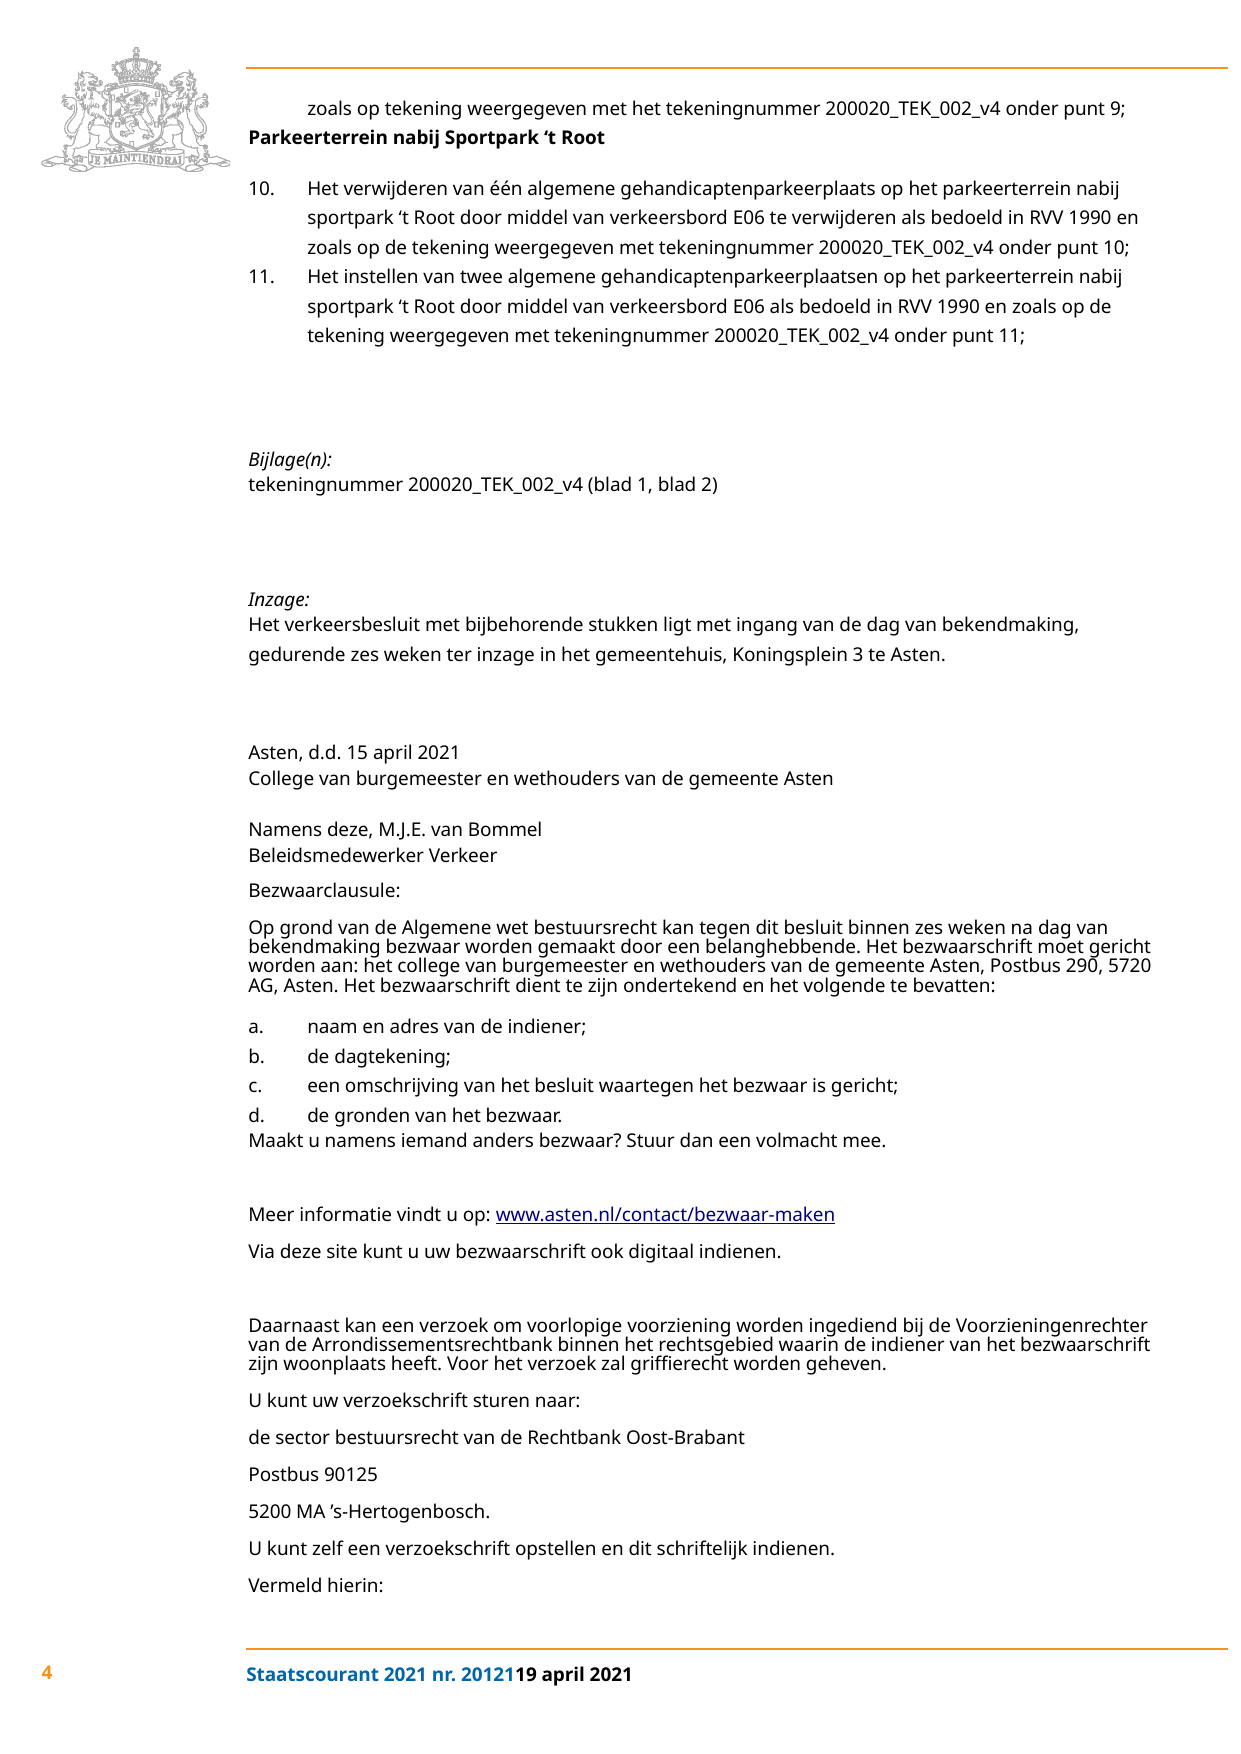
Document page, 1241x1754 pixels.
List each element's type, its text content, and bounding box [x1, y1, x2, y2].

text 5200 MA ’s-Hertogenbosch. [248, 1503, 1152, 1522]
text Vermeld hierin: [248, 1577, 1152, 1596]
list Het verwijderen van één algemene gehandicaptenparkeerplaats op het parkeerterrein nabij sportpark ‘t Root door middel van verkeersbord E06 te verwijderen als bedoeld in RVV 1990 en zoals op de tekening weergegeven met tekeningnummer 200020_TEK_002_v4 onder punt 10; [248, 175, 1152, 260]
text Op grond van de Algemene wet bestuursrecht kan tegen dit besluit binnen zes weken na dag van bekendmaking bezwaar worden gemaakt door een belanghebbende. Het bezwaarschrift moet gericht worden aan: het college van burgemeester en wethouders van de gemeente Asten, Postbus 290, 5720 AG, Asten. Het bezwaarschrift dient te zijn ondertekend en het volgende te bevatten: [248, 919, 1152, 996]
text tekeningnummer 200020_TEK_002_v4 (blad 1, blad 2) [248, 472, 1152, 497]
text Via deze site kunt u uw bezwaarschrift ook digitaal indienen. [248, 1243, 1152, 1262]
text Namens deze, M.J.E. van Bommel [248, 817, 1152, 842]
text Asten, d.d. 15 april 2021 [248, 739, 1152, 765]
text U kunt zelf een verzoekschrift opstellen en dit schriftelijk indienen. [248, 1540, 1152, 1559]
text College van burgemeester en wethouders van de gemeente Asten [248, 765, 1152, 791]
list zoals op tekening weergegeven met het tekeningnummer 200020_TEK_002_v4 onder punt 9; [248, 95, 1152, 121]
text Parkeerterrein nabij Sportpark ‘t Root [248, 124, 1152, 150]
text Bezwaarclausule: [248, 882, 1152, 901]
text Postbus 90125 [248, 1466, 1152, 1486]
list de dagtekening; [248, 1043, 1152, 1069]
text de sector bestuursrecht van de Rechtbank Oost-Brabant [248, 1429, 1152, 1448]
text Het verkeersbesluit met bijbehorende stukken ligt met ingang van de dag van bekendmaking, gedurende zes weken ter inzage in het gemeentehuis, Koningsplein 3 te Asten. [248, 612, 1152, 667]
list naam en adres van de indiener; [248, 1013, 1152, 1039]
list de gronden van het bezwaar. [248, 1102, 1152, 1128]
text U kunt uw verzoekschrift sturen naar: [248, 1392, 1152, 1412]
text Daarnaast kan een verzoek om voorlopige voorziening worden ingediend bij de Voorzieningenrechter van de Arrondissementsrechtbank binnen het rechtsgebied waarin de indiener van het bezwaarschrift zijn woonplaats heeft. Voor het verzoek zal griffierecht worden geheven. [248, 1317, 1152, 1374]
picture [41, 47, 231, 172]
text Maakt u namens iemand anders bezwaar? Stuur dan een volmacht mee. [248, 1132, 1152, 1151]
text Inzage: [248, 586, 1152, 612]
text Beleidsmedewerker Verkeer [248, 842, 1152, 868]
list Het instellen van twee algemene gehandicaptenparkeerplaatsen op het parkeerterrein nabij sportpark ‘t Root door middel van verkeersbord E06 als bedoeld in RVV 1990 en zoals op de tekening weergegeven met tekeningnummer 200020_TEK_002_v4 onder punt 11; [248, 263, 1152, 348]
text Meer informatie vindt u op: www.asten.nl/contact/bezwaar-maken [248, 1206, 1152, 1225]
text Bijlage(n): [248, 446, 1152, 472]
list een omschrijving van het besluit waartegen het bezwaar is gericht; [248, 1073, 1152, 1098]
